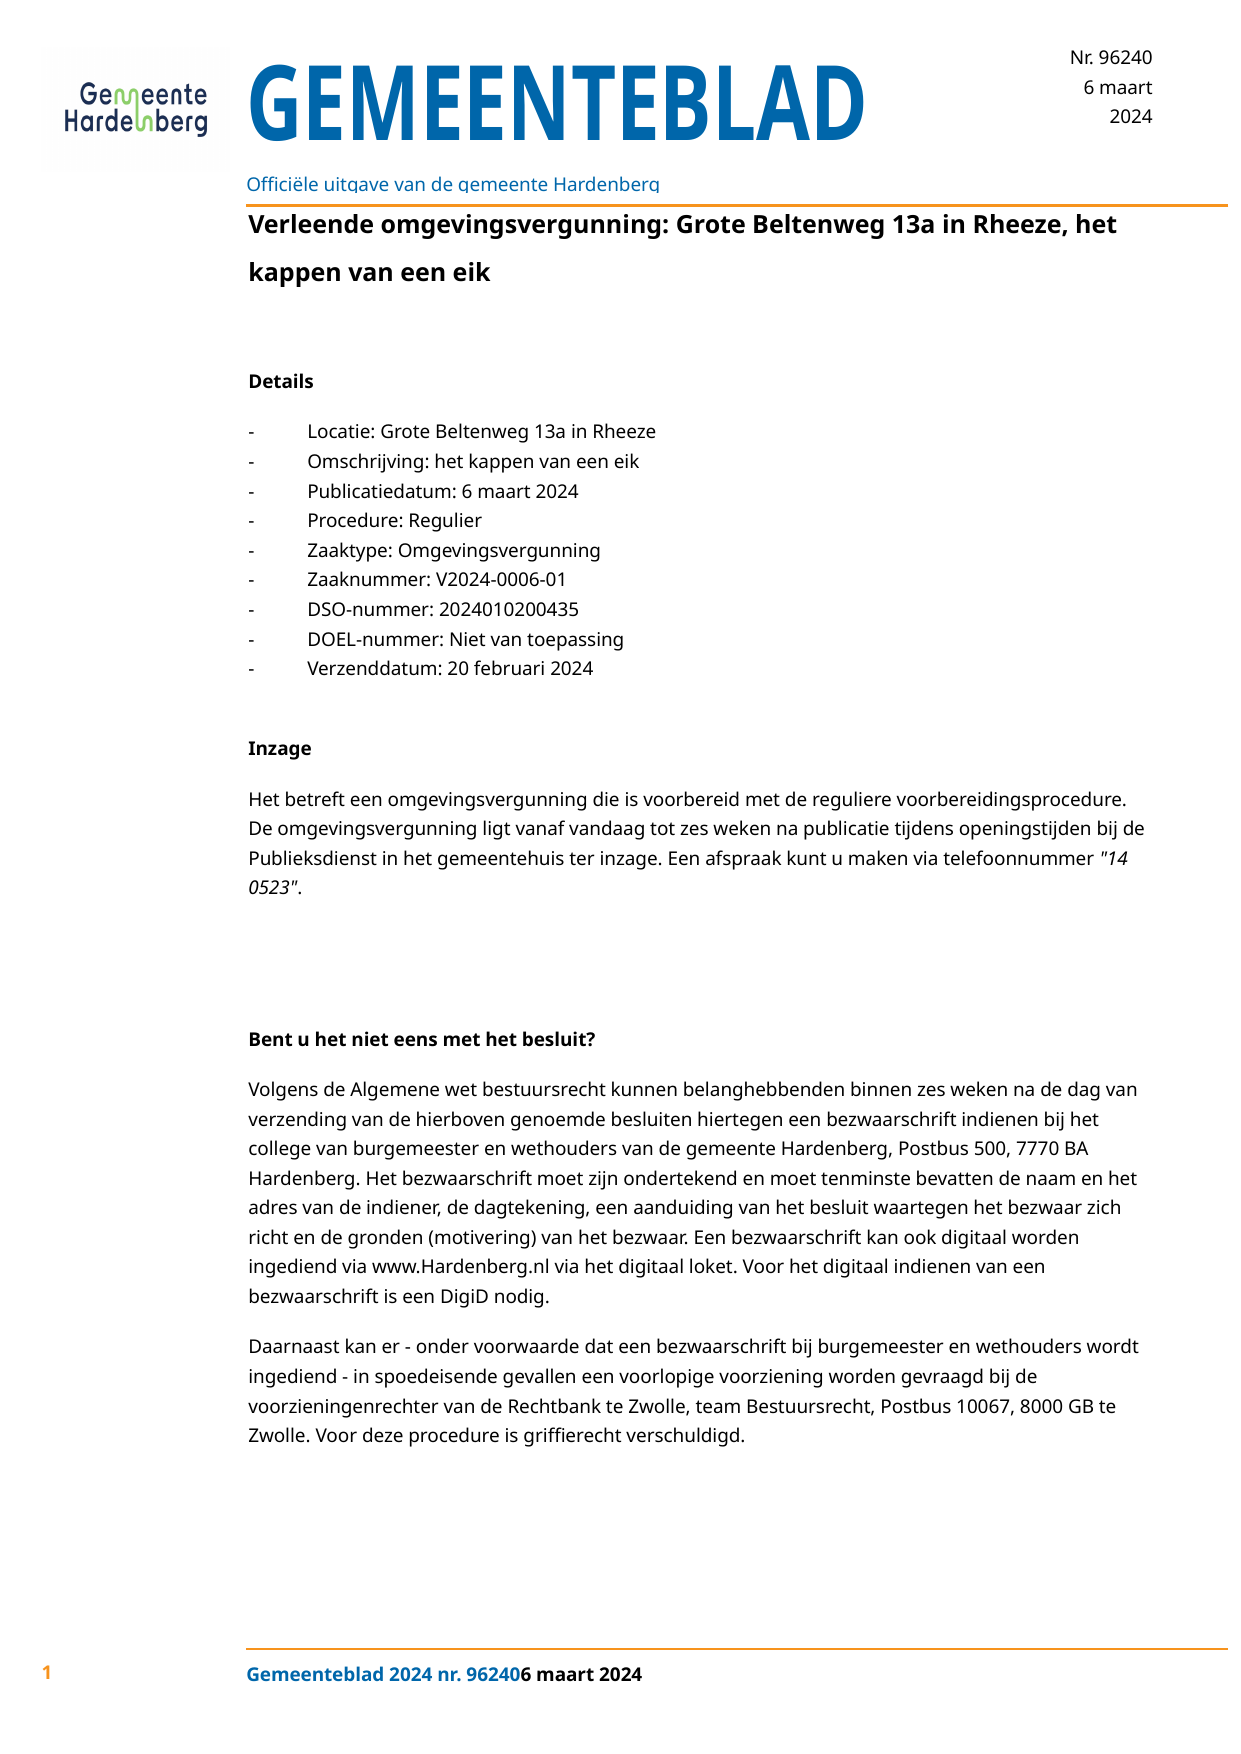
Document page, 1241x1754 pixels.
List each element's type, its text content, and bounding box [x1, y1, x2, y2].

list Omschrijving: het kappen van een eik [248, 448, 1152, 474]
text Details [248, 368, 1152, 394]
text Volgens de Algemene wet bestuursrecht kunnen belanghebbenden binnen zes weken na de dag van verzending van de hierboven genoemde besluiten hiertegen een bezwaarschrift indienen bij het college van burgemeester en wethouders van de gemeente Hardenberg, Postbus 500, 7770 BA Hardenberg. Het bezwaarschrift moet zijn ondertekend en moet tenminste bevatten de naam en het adres van de indiener, de dagtekening, een aanduiding van het besluit waartegen het bezwaar zich richt en de gronden (motivering) van het bezwaar. Een bezwaarschrift kan ook digitaal worden ingediend via www.Hardenberg.nl via het digitaal loket. Voor het digitaal indienen van een bezwaarschrift is een DigiD nodig. [248, 1076, 1152, 1309]
text Verleende omgevingsvergunning: Grote Beltenweg 13a in Rheeze, het kappen van een eik [248, 207, 1152, 288]
list Procedure: Regulier [248, 507, 1152, 533]
list Zaaktype: Omgevingsvergunning [248, 537, 1152, 563]
text Inzage [248, 735, 1152, 761]
list Locatie: Grote Beltenweg 13a in Rheeze [248, 419, 1152, 444]
text Daarnaast kan er - onder voorwaarde dat een bezwaarschrift bij burgemeester en wethouders wordt ingediend - in spoedeisende gevallen een voorlopige voorziening worden gevraagd bij de voorzieningenrechter van de Rechtbank te Zwolle, team Bestuursrecht, Postbus 10067, 8000 GB te Zwolle. Voor deze procedure is griffierecht verschuldigd. [248, 1334, 1152, 1448]
list DSO-nummer: 2024010200435 [248, 596, 1152, 622]
text Bent u het niet eens met het besluit? [248, 1026, 1152, 1052]
list Publicatiedatum: 6 maart 2024 [248, 478, 1152, 504]
list DOEL-nummer: Niet van toepassing [248, 626, 1152, 652]
picture [41, 47, 231, 172]
list Verzenddatum: 20 februari 2024 [248, 655, 1152, 681]
text Het betreft een omgevingsvergunning die is voorbereid met de reguliere voorbereidingsprocedure. De omgevingsvergunning ligt vanaf vandaag tot zes weken na publicatie tijdens openingstijden bij de Publieksdienst in het gemeentehuis ter inzage. Een afspraak kunt u maken via telefoonnummer "14 0523". [248, 786, 1152, 900]
list Zaaknummer: V2024-0006-01 [248, 567, 1152, 592]
